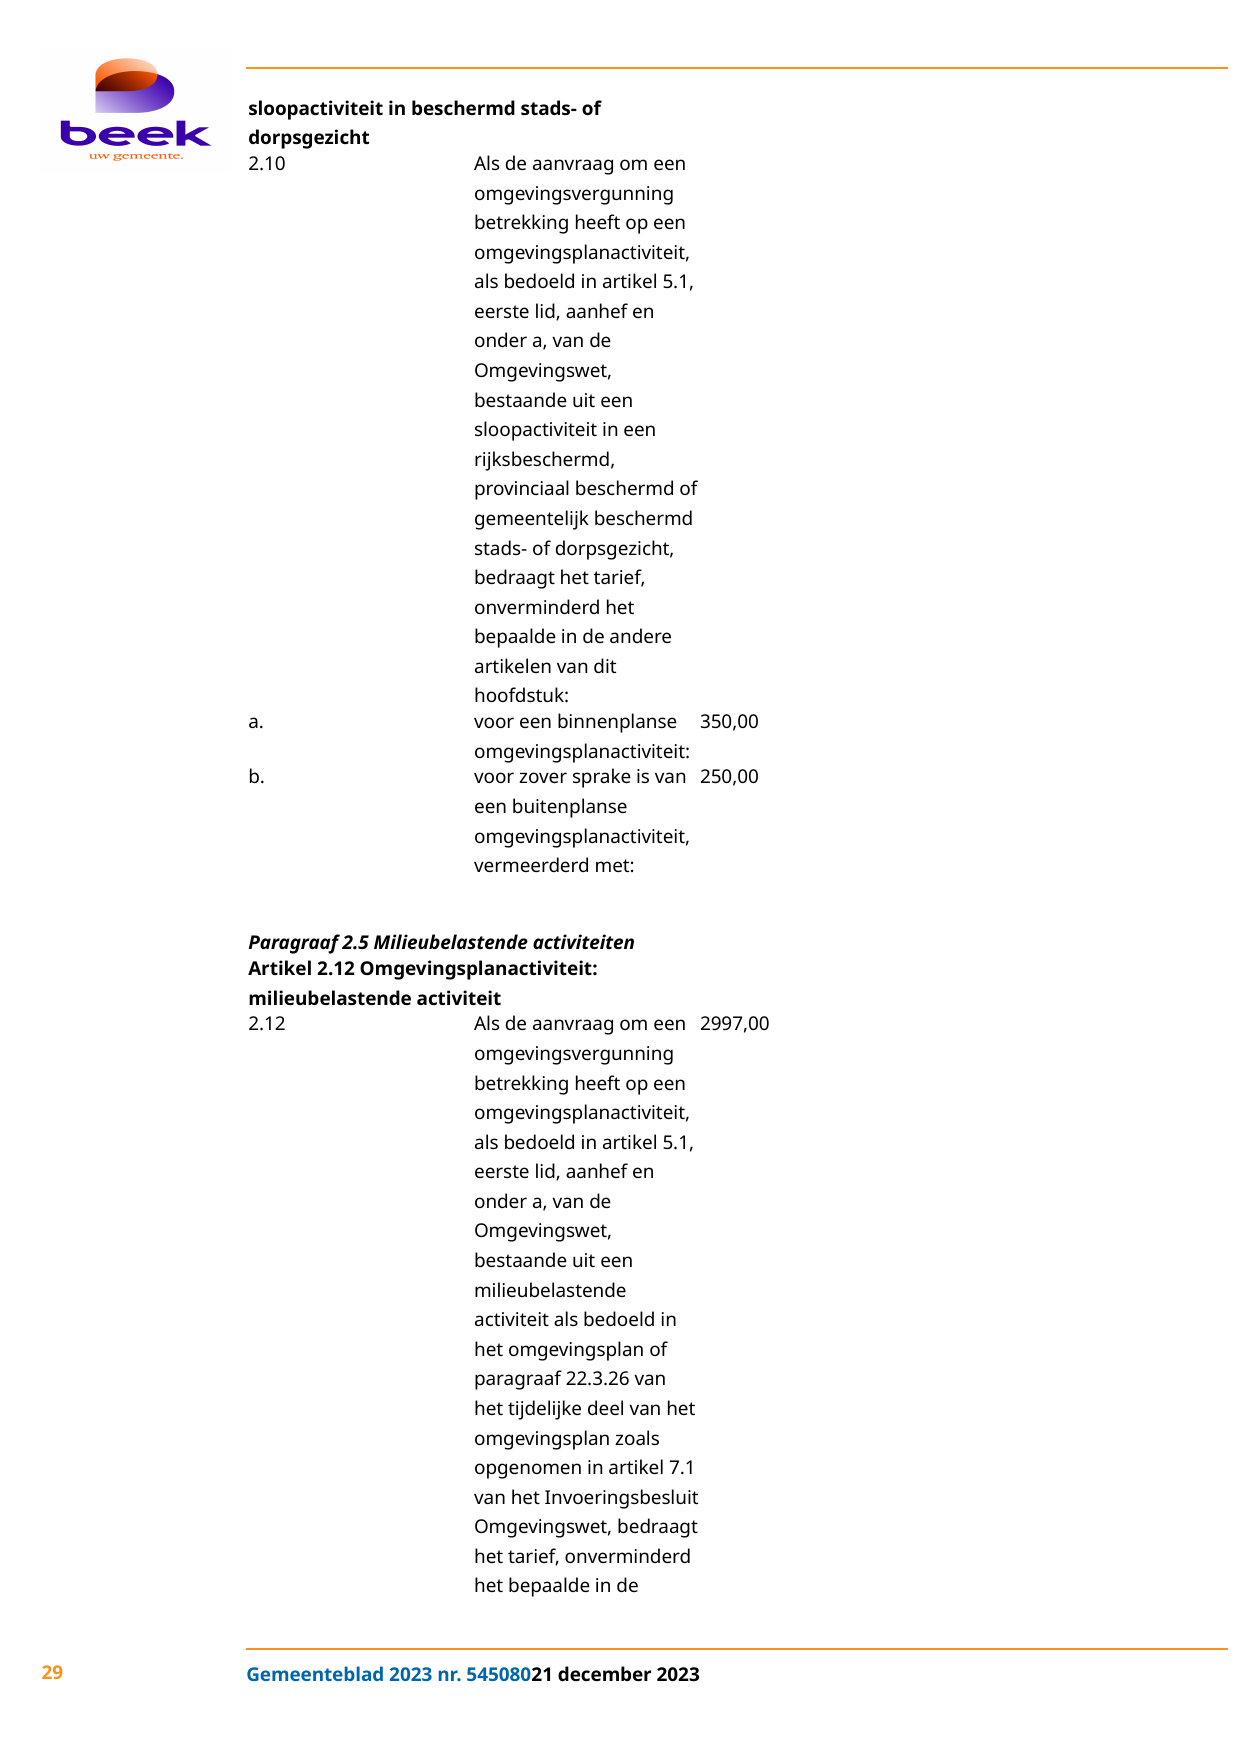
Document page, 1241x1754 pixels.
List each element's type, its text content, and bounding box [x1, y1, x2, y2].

table_cell [926, 95, 1152, 150]
table_cell [474, 878, 700, 904]
table_cell [926, 878, 1152, 904]
table_cell 250,00 [700, 764, 926, 878]
table_cell sloopactiviteit in beschermd stads- of dorpsgezicht [248, 95, 700, 150]
table_cell [700, 904, 926, 929]
table_cell [700, 150, 926, 708]
table_cell voor een binnenplanse omgevingsplanactiviteit: [474, 708, 700, 764]
table_cell [926, 150, 1152, 708]
table_cell [926, 1011, 1152, 1598]
table_cell 350,00 [700, 708, 926, 764]
picture [41, 47, 231, 172]
table_cell 2.10 [248, 150, 474, 708]
table_cell [926, 764, 1152, 878]
table_cell [248, 904, 474, 929]
table_cell [926, 955, 1152, 1011]
table_cell [700, 95, 926, 150]
table_cell b. [248, 764, 474, 878]
table_cell a. [248, 708, 474, 764]
table_cell [700, 930, 926, 955]
table_cell [926, 708, 1152, 764]
table_cell [700, 955, 926, 1011]
table_cell [700, 878, 926, 904]
table_cell 2997,00 [700, 1011, 926, 1598]
table_cell voor zover sprake is van een buitenplanse omgevingsplanactiviteit, vermeerderd met: [474, 764, 700, 878]
table_cell 2.12 [248, 1011, 474, 1598]
table_cell Artikel 2.12 Omgevingsplanactiviteit: milieubelastende activiteit [248, 955, 700, 1011]
table_cell [248, 878, 474, 904]
table_cell [926, 904, 1152, 929]
table_cell Paragraaf 2.5 Milieubelastende activiteiten [248, 930, 700, 955]
table_cell Als de aanvraag om een omgevingsvergunning betrekking heeft op een omgevingsplanactiviteit, als bedoeld in artikel 5.1, eerste lid, aanhef en onder a, van de Omgevingswet, bestaande uit een sloopactiviteit in een rijksbeschermd, provinciaal beschermd of gemeentelijk beschermd stads- of dorpsgezicht, bedraagt het tarief, onverminderd het bepaalde in de andere artikelen van dit hoofdstuk: [474, 150, 700, 708]
table_cell [926, 930, 1152, 955]
table_cell [474, 904, 700, 929]
table_cell Als de aanvraag om een omgevingsvergunning betrekking heeft op een omgevingsplanactiviteit, als bedoeld in artikel 5.1, eerste lid, aanhef en onder a, van de Omgevingswet, bestaande uit een milieubelastende activiteit als bedoeld in het omgevingsplan of paragraaf 22.3.26 van het tijdelijke deel van het omgevingsplan zoals opgenomen in artikel 7.1 van het Invoeringsbesluit Omgevingswet, bedraagt het tarief, onverminderd het bepaalde in de [474, 1011, 700, 1598]
